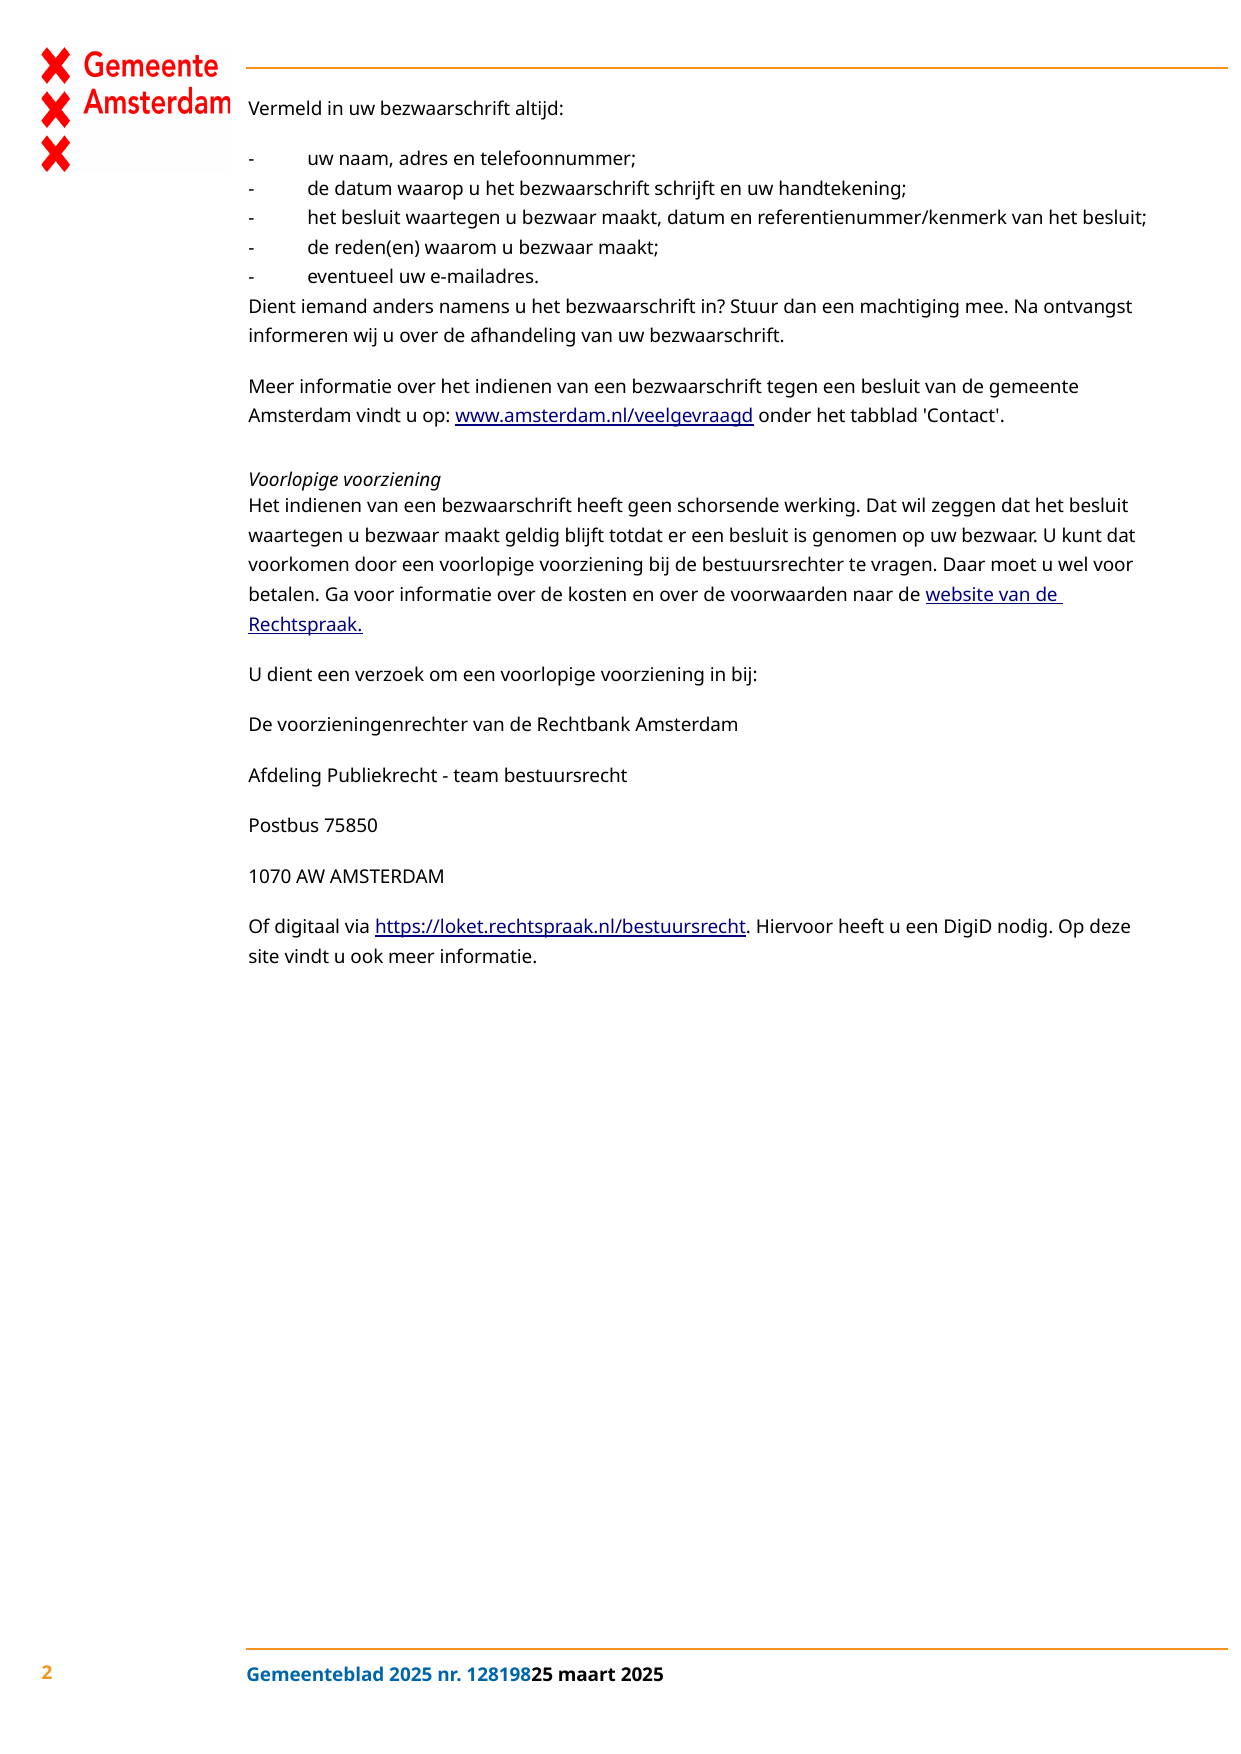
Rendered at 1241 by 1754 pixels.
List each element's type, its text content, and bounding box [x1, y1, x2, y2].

text Postbus 75850 [248, 812, 1152, 838]
text Voorlopige voorziening [248, 467, 1152, 492]
list uw naam, adres en telefoonnummer; [248, 145, 1152, 171]
text Het indienen van een bezwaarschrift heeft geen schorsende werking. Dat wil zeggen dat het besluit waartegen u bezwaar maakt geldig blijft totdat er een besluit is genomen op uw bezwaar. U kunt dat voorkomen door een voorlopige voorziening bij de bestuursrechter te vragen. Daar moet u wel voor betalen. Ga voor informatie over de kosten en over de voorwaarden naar de website van de Rechtspraak. [248, 492, 1152, 636]
text Dient iemand anders namens u het bezwaarschrift in? Stuur dan een machtiging mee. Na ontvangst informeren wij u over de afhandeling van uw bezwaarschrift. [248, 293, 1152, 348]
list eventueel uw e-mailadres. [248, 263, 1152, 289]
list het besluit waartegen u bezwaar maakt, datum en referentienummer/kenmerk van het besluit; [248, 204, 1152, 230]
text Meer informatie over het indienen van een bezwaarschrift tegen een besluit van de gemeente Amsterdam vindt u op: www.amsterdam.nl/veelgevraagd onder het tabblad 'Contact'. [248, 373, 1152, 428]
text De voorzieningenrechter van de Rechtbank Amsterdam [248, 712, 1152, 737]
list de datum waarop u het bezwaarschrift schrijft en uw handtekening; [248, 175, 1152, 201]
picture [41, 47, 231, 172]
text Vermeld in uw bezwaarschrift altijd: [248, 95, 1152, 121]
text Afdeling Publiekrecht - team bestuursrecht [248, 762, 1152, 788]
text 1070 AW AMSTERDAM [248, 863, 1152, 888]
text U dient een verzoek om een voorlopige voorziening in bij: [248, 661, 1152, 687]
text Of digitaal via https://loket.rechtspraak.nl/bestuursrecht. Hiervoor heeft u een DigiD nodig. Op deze site vindt u ook meer informatie. [248, 913, 1152, 968]
list de reden(en) waarom u bezwaar maakt; [248, 234, 1152, 260]
